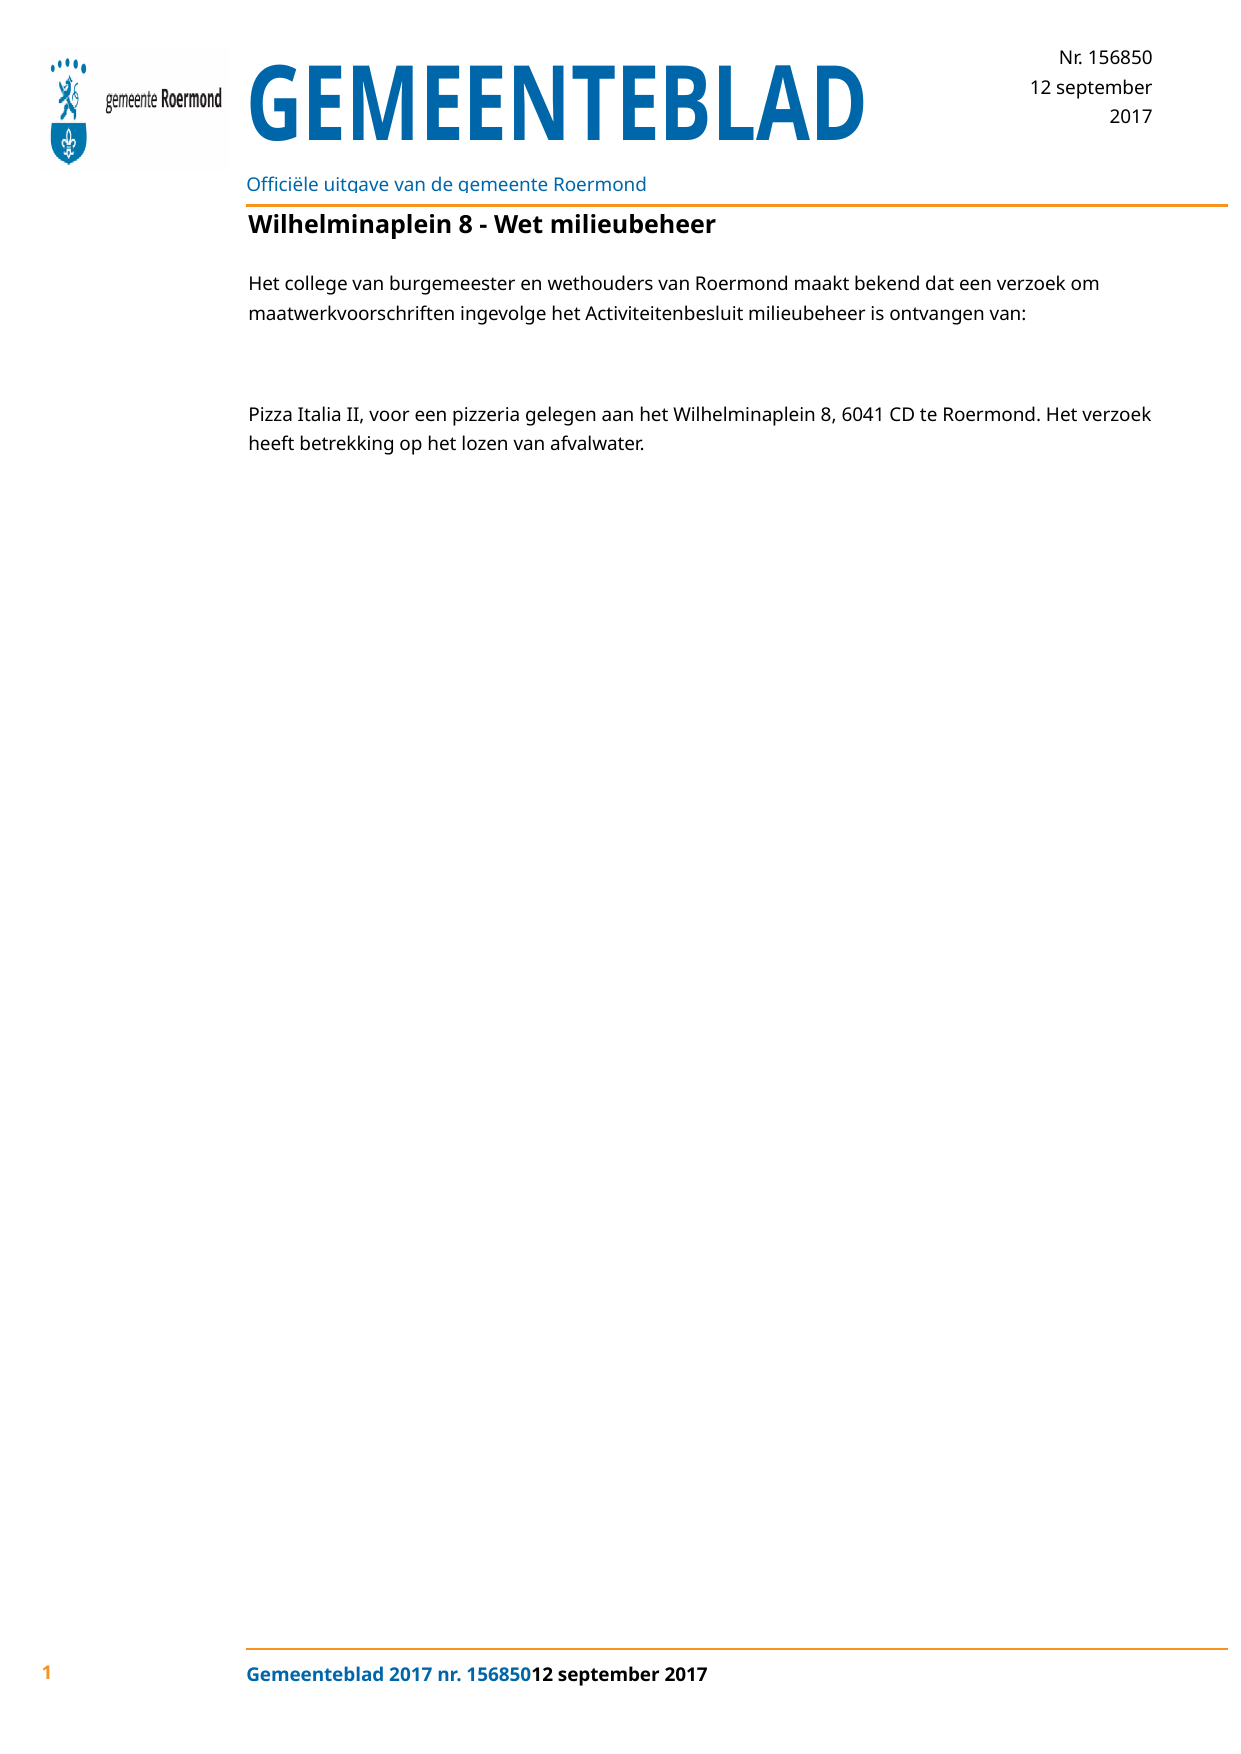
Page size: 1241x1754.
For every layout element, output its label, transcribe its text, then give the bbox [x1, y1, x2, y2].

text Pizza Italia II, voor een pizzeria gelegen aan het Wilhelminaplein 8, 6041 CD te Roermond. Het verzoek heeft betrekking op het lozen van afvalwater. [248, 401, 1152, 456]
picture [41, 47, 231, 172]
text Wilhelminaplein 8 - Wet milieubeheer [248, 207, 1152, 241]
text Het college van burgemeester en wethouders van Roermond maakt bekend dat een verzoek om maatwerkvoorschriften ingevolge het Activiteitenbesluit milieubeheer is ontvangen van: [248, 270, 1152, 326]
